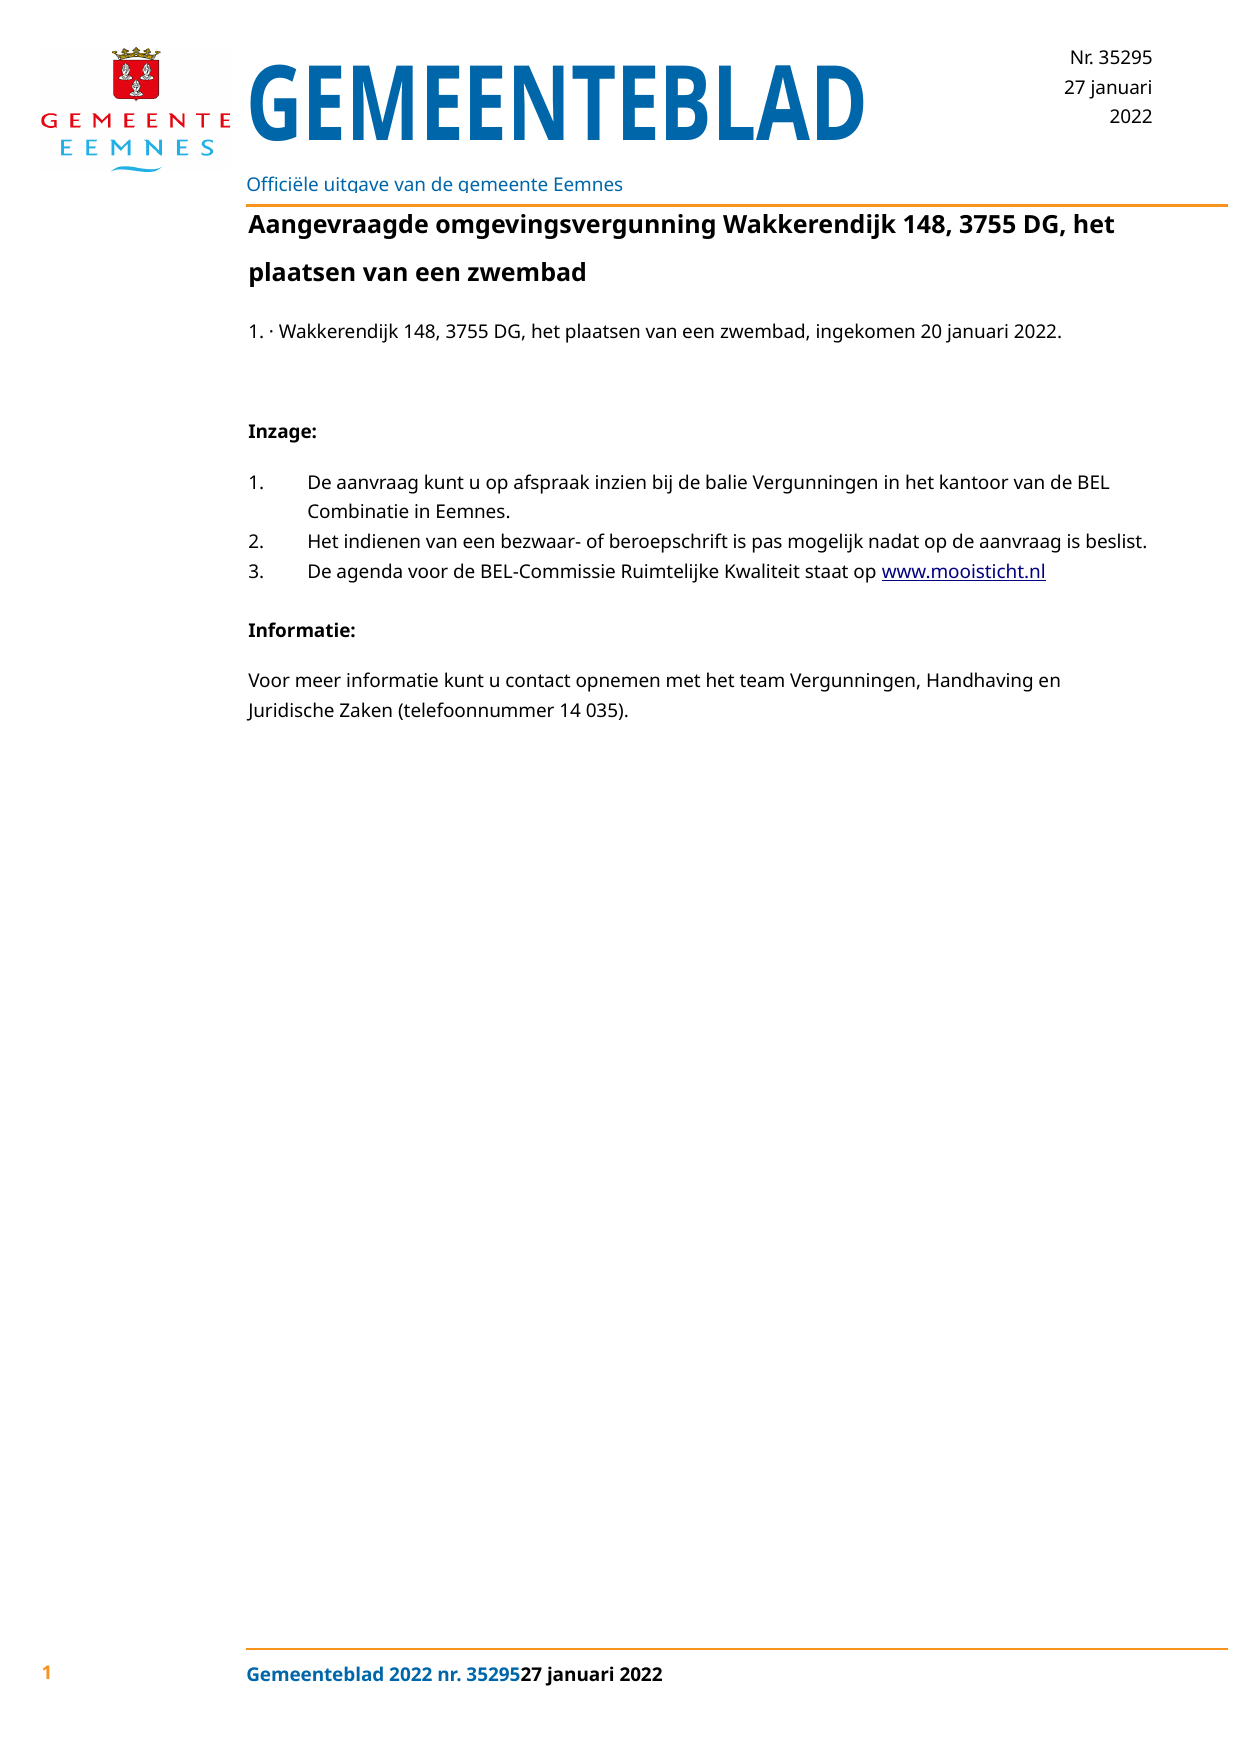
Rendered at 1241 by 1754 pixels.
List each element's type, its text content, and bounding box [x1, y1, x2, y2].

text Aangevraagde omgevingsvergunning Wakkerendijk 148, 3755 DG, het plaatsen van een zwembad [248, 207, 1152, 288]
list De agenda voor de BEL-Commissie Ruimtelijke Kwaliteit staat op www.mooisticht.nl [248, 558, 1152, 584]
picture [41, 47, 231, 172]
text Inzage: [248, 419, 1152, 444]
list Het indienen van een bezwaar- of beroepschrift is pas mogelijk nadat op de aanvraag is beslist. [248, 528, 1152, 554]
text Informatie: [248, 617, 1152, 643]
text 1. · Wakkerendijk 148, 3755 DG, het plaatsen van een zwembad, ingekomen 20 januari 2022. [248, 318, 1152, 344]
list De aanvraag kunt u op afspraak inzien bij de balie Vergunningen in het kantoor van de BEL Combinatie in Eemnes. [248, 469, 1152, 524]
text Voor meer informatie kunt u contact opnemen met het team Vergunningen, Handhaving en Juridische Zaken (telefoonnummer 14 035). [248, 667, 1152, 723]
